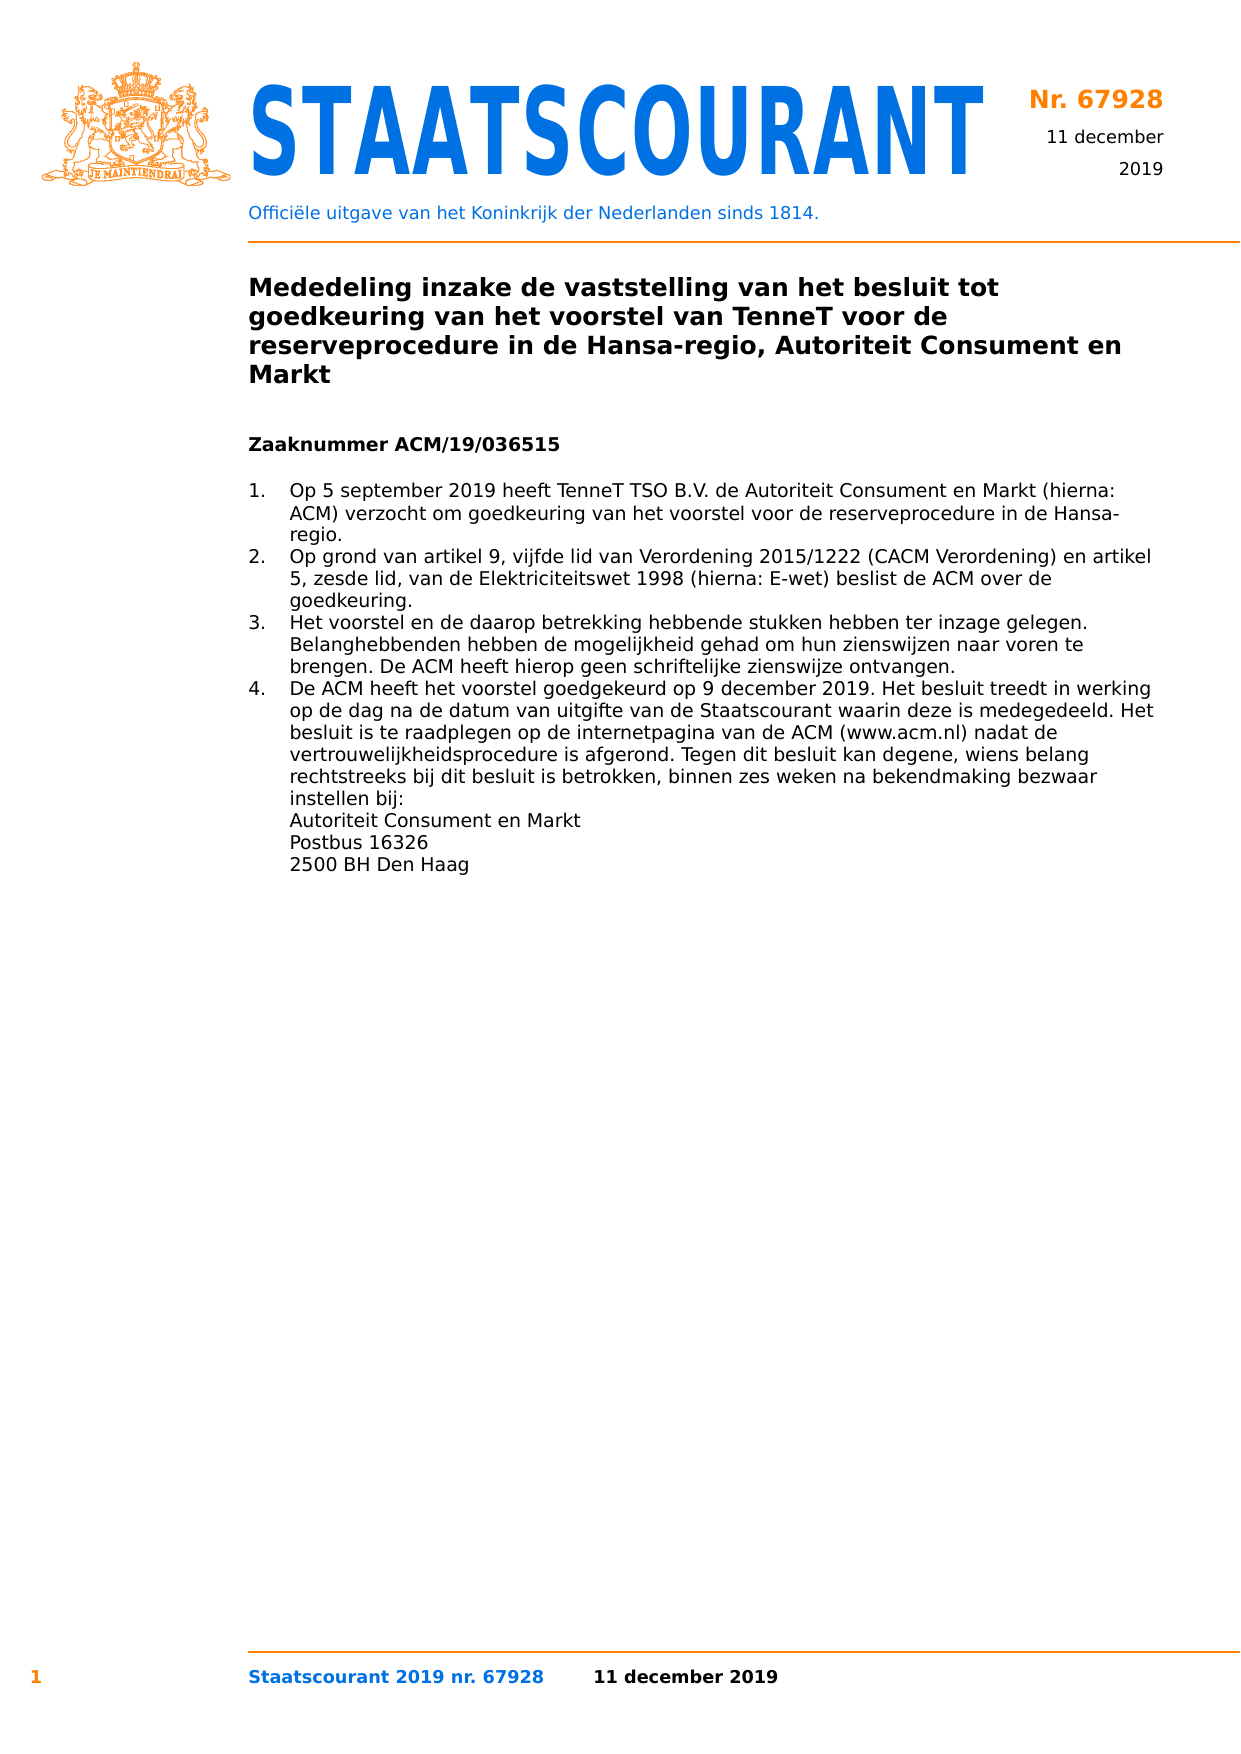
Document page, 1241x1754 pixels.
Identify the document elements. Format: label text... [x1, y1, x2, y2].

text 2. Op grond van artikel 9, vijfde lid van Verordening 2015/1222 (CACM Verordening) en artikel 5, zesde lid, van de Elektriciteitswet 1998 (hierna: E-wet) beslist de ACM over de goedkeuring. [248, 546, 1163, 612]
text 1. Op 5 september 2019 heeft TenneT TSO B.V. de Autoriteit Consument en Markt (hierna: ACM) verzocht om goedkeuring van het voorstel voor de reserveprocedure in de Hansa-regio. [248, 480, 1163, 546]
table_cell Officiële uitgave van het Koninkrijk der Nederlanden sinds 1814. [248, 203, 1240, 241]
text Autoriteit Consument en Markt [289, 810, 1163, 832]
subtitle Zaaknummer ACM/19/036515 [248, 433, 1163, 455]
subtitle Mededeling inzake de vaststelling van het besluit tot goedkeuring van het voorstel van TenneT voor de reserveprocedure in de Hansa-regio, Autoriteit Consument en Markt [248, 273, 1163, 390]
text 3. Het voorstel en de daarop betrekking hebbende stukken hebben ter inzage gelegen. Belanghebbenden hebben de mogelijkheid gehad om hun zienswijzen naar voren te brengen. De ACM heeft hierop geen schriftelijke zienswijze ontvangen. [248, 612, 1163, 678]
table_cell 2019 [998, 153, 1240, 203]
text Postbus 16326 [289, 832, 1163, 854]
table_header Nr. 67928 [998, 62, 1240, 121]
picture [41, 62, 231, 186]
text 2500 BH Den Haag [289, 854, 1163, 876]
table_cell 11 december [998, 121, 1240, 153]
text 4. De ACM heeft het voorstel goedgekeurd op 9 december 2019. Het besluit treedt in werking op de dag na de datum van uitgifte van de Staatscourant waarin deze is medegedeeld. Het besluit is te raadplegen op de internetpagina van de ACM (www.acm.nl) nadat de vertrouwelijkheidsprocedure is afgerond. Tegen dit besluit kan degene, wiens belang rechtstreeks bij dit besluit is betrokken, binnen zes weken na bekendmaking bezwaar instellen bij: [248, 678, 1163, 810]
table_header STAATSCOURANT [248, 62, 998, 203]
table_header [25, 62, 248, 241]
